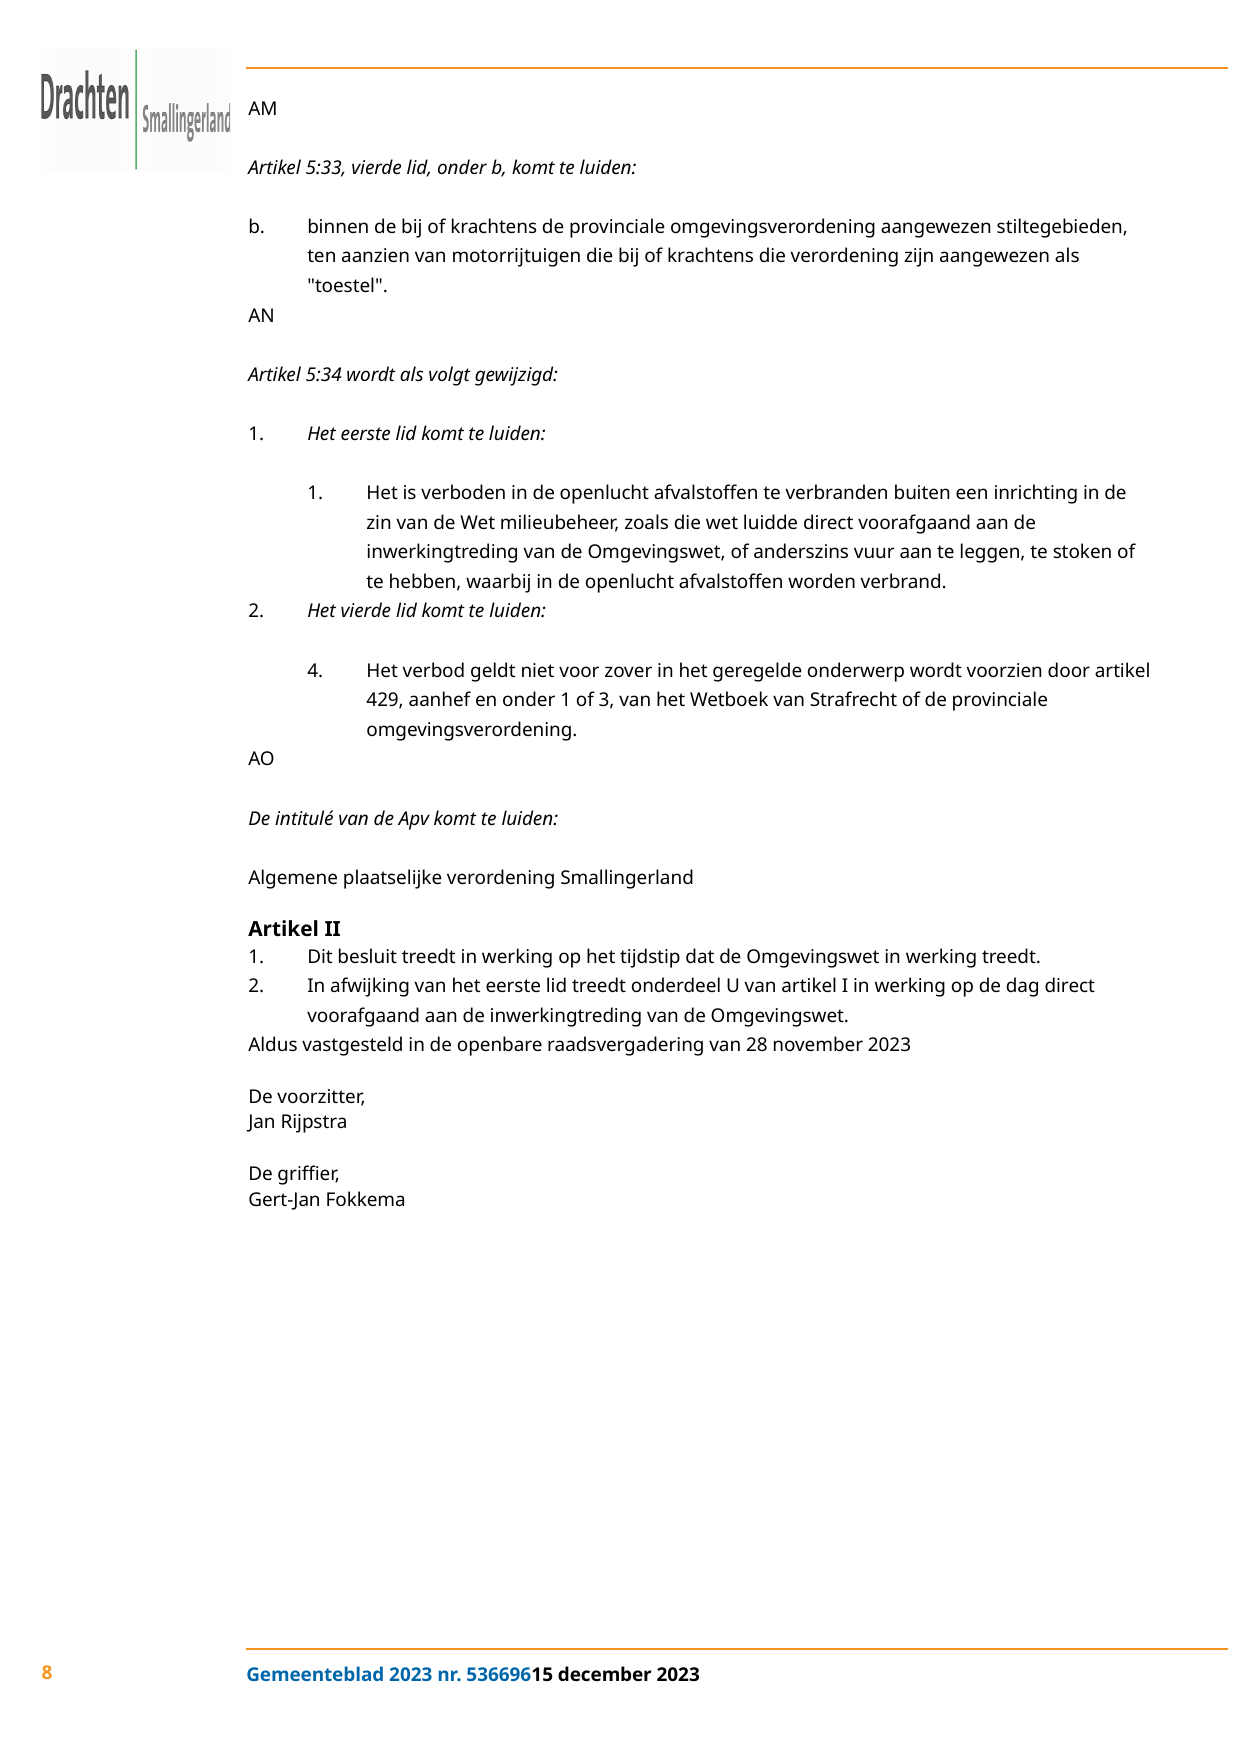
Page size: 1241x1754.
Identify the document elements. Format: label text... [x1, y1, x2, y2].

text De voorzitter, [248, 1083, 1152, 1109]
text Algemene plaatselijke verordening Smallingerland [248, 864, 1152, 890]
text Artikel 5:33, vierde lid, onder b, komt te luiden: [248, 154, 1152, 180]
text Aldus vastgesteld in de openbare raadsvergadering van 28 november 2023 [248, 1032, 1152, 1057]
text De griffier, [248, 1160, 1152, 1186]
text Gert-Jan Fokkema [248, 1186, 1152, 1212]
list Het verbod geldt niet voor zover in het geregelde onderwerp wordt voorzien door artikel 429, aanhef en onder 1 of 3, van het Wetboek van Strafrecht of de provinciale omgevingsverordening. [307, 657, 1152, 742]
list binnen de bij of krachtens de provinciale omgevingsverordening aangewezen stiltegebieden, ten aanzien van motorrijtuigen die bij of krachtens die verordening zijn aangewezen als "toestel". [248, 213, 1152, 298]
text De intitulé van de Apv komt te luiden: [248, 805, 1152, 831]
list Het vierde lid komt te luiden: [248, 598, 1152, 623]
text AN [248, 302, 1152, 328]
picture [41, 47, 231, 172]
list Dit besluit treedt in werking op het tijdstip dat de Omgevingswet in werking treedt. [248, 943, 1152, 968]
list In afwijking van het eerste lid treedt onderdeel U van artikel I in werking op de dag direct voorafgaand aan de inwerkingtreding van de Omgevingswet. [248, 972, 1152, 1028]
text Artikel II [248, 914, 1152, 943]
text Jan Rijpstra [248, 1109, 1152, 1134]
text Artikel 5:34 wordt als volgt gewijzigd: [248, 361, 1152, 387]
list Het is verboden in de openlucht afvalstoffen te verbranden buiten een inrichting in de zin van de Wet milieubeheer, zoals die wet luidde direct voorafgaand aan de inwerkingtreding van de Omgevingswet, of anderszins vuur aan te leggen, te stoken of te hebben, waarbij in de openlucht afvalstoffen worden verbrand. [307, 479, 1152, 594]
list Het eerste lid komt te luiden: [248, 420, 1152, 446]
text AO [248, 746, 1152, 771]
text AM [248, 95, 1152, 121]
